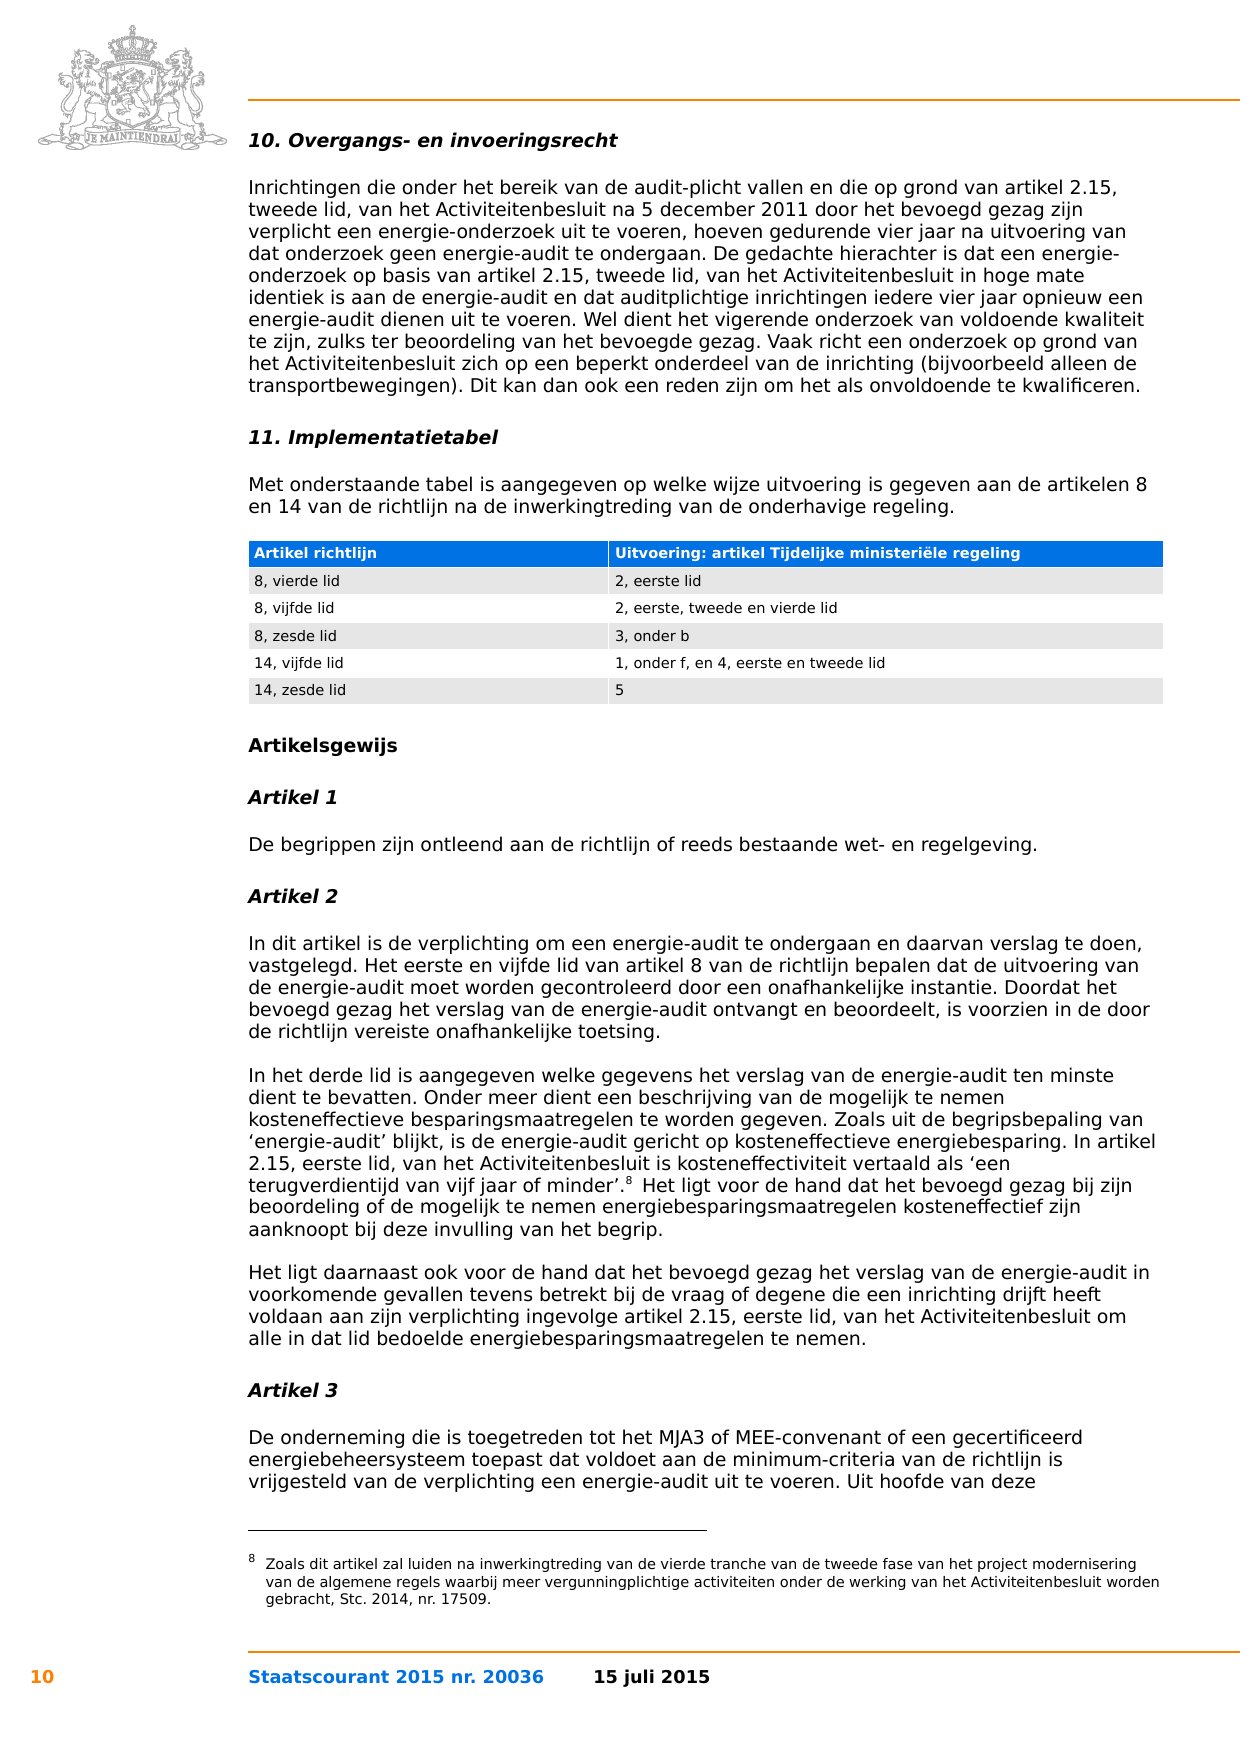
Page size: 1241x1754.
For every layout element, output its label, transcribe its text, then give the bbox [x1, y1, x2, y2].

text In het derde lid is aangegeven welke gegevens het verslag van de energie-audit ten minste dient te bevatten. Onder meer dient een beschrijving van de mogelijk te nemen kosteneffectieve besparingsmaatregelen te worden gegeven. Zoals uit de begripsbepaling van ‘energie-audit’ blijkt, is de energie-audit gericht op kosteneffectieve energiebesparing. In artikel 2.15, eerste lid, van het Activiteitenbesluit is kosteneffectiviteit vertaald als ‘een terugverdientijd van vijf jaar of minder’. Het ligt voor de hand dat het bevoegd gezag bij zijn beoordeling of de mogelijk te nemen energiebesparingsmaatregelen kosteneffectief zijn aanknoopt bij deze invulling van het begrip. [248, 1064, 1163, 1240]
subtitle 10. Overgangs- en invoeringsrecht [248, 130, 1163, 152]
table_cell 14, zesde lid [249, 678, 608, 704]
subtitle 11. Implementatietabel [248, 427, 1163, 449]
text De begrippen zijn ontleend aan de richtlijn of reeds bestaande wet- en regelgeving. [248, 834, 1163, 856]
text De onderneming die is toegetreden tot het MJA3 of MEE-convenant of een gecertificeerd energiebeheersysteem toepast dat voldoet aan de minimum-criteria van de richtlijn is vrijgesteld van de verplichting een energie-audit uit te voeren. Uit hoofde van deze [248, 1427, 1163, 1493]
subtitle Artikel 2 [248, 886, 1163, 908]
text In dit artikel is de verplichting om een energie-audit te ondergaan en daarvan verslag te doen, vastgelegd. Het eerste en vijfde lid van artikel 8 van de richtlijn bepalen dat de uitvoering van de energie-audit moet worden gecontroleerd door een onafhankelijke instantie. Doordat het bevoegd gezag het verslag van de energie-audit ontvangt en beoordeelt, is voorzien in de door de richtlijn vereiste onafhankelijke toetsing. [248, 933, 1163, 1043]
table_cell 2, eerste lid [609, 568, 1163, 594]
text Met onderstaande tabel is aangegeven op welke wijze uitvoering is gegeven aan de artikelen 8 en 14 van de richtlijn na de inwerkingtreding van de onderhavige regeling. [248, 474, 1163, 518]
text Zoals dit artikel zal luiden na inwerkingtreding van de vierde tranche van de tweede fase van het project modernisering van de algemene regels waarbij meer vergunningplichtige activiteiten onder de werking van het Activiteitenbesluit worden gebracht, Stc. 2014, nr. 17509. [248, 1552, 1163, 1608]
table_cell 8, vijfde lid [249, 595, 608, 622]
table_header Uitvoering: artikel Tijdelijke ministeriële regeling [609, 541, 1163, 567]
table_cell 8, vierde lid [249, 568, 608, 594]
table_cell 8, zesde lid [249, 623, 608, 649]
table_header Artikel richtlijn [249, 541, 608, 567]
table_cell 1, onder f, en 4, eerste en tweede lid [609, 650, 1163, 676]
subtitle Artikel 1 [248, 787, 1163, 809]
subtitle Artikelsgewijs [248, 735, 1163, 757]
text Het ligt daarnaast ook voor de hand dat het bevoegd gezag het verslag van de energie-audit in voorkomende gevallen tevens betrekt bij de vraag of degene die een inrichting drijft heeft voldaan aan zijn verplichting ingevolge artikel 2.15, eerste lid, van het Activiteitenbesluit om alle in dat lid bedoelde energiebesparingsmaatregelen te nemen. [248, 1262, 1163, 1350]
table_cell 5 [609, 678, 1163, 704]
table_cell 2, eerste, tweede en vierde lid [609, 595, 1163, 622]
subtitle Artikel 3 [248, 1380, 1163, 1402]
text Inrichtingen die onder het bereik van de audit-plicht vallen en die op grond van artikel 2.15, tweede lid, van het Activiteitenbesluit na 5 december 2011 door het bevoegd gezag zijn verplicht een energie-onderzoek uit te voeren, hoeven gedurende vier jaar na uitvoering van dat onderzoek geen energie-audit te ondergaan. De gedachte hierachter is dat een energie-onderzoek op basis van artikel 2.15, tweede lid, van het Activiteitenbesluit in hoge mate identiek is aan de energie-audit en dat auditplichtige inrichtingen iedere vier jaar opnieuw een energie-audit dienen uit te voeren. Wel dient het vigerende onderzoek van voldoende kwaliteit te zijn, zulks ter beoordeling van het bevoegde gezag. Vaak richt een onderzoek op grond van het Activiteitenbesluit zich op een beperkt onderdeel van de inrichting (bijvoorbeeld alleen de transportbewegingen). Dit kan dan ook een reden zijn om het als onvoldoende te kwalificeren. [248, 177, 1163, 397]
table_cell 14, vijfde lid [249, 650, 608, 676]
table_cell 3, onder b [609, 623, 1163, 649]
picture [38, 25, 227, 150]
